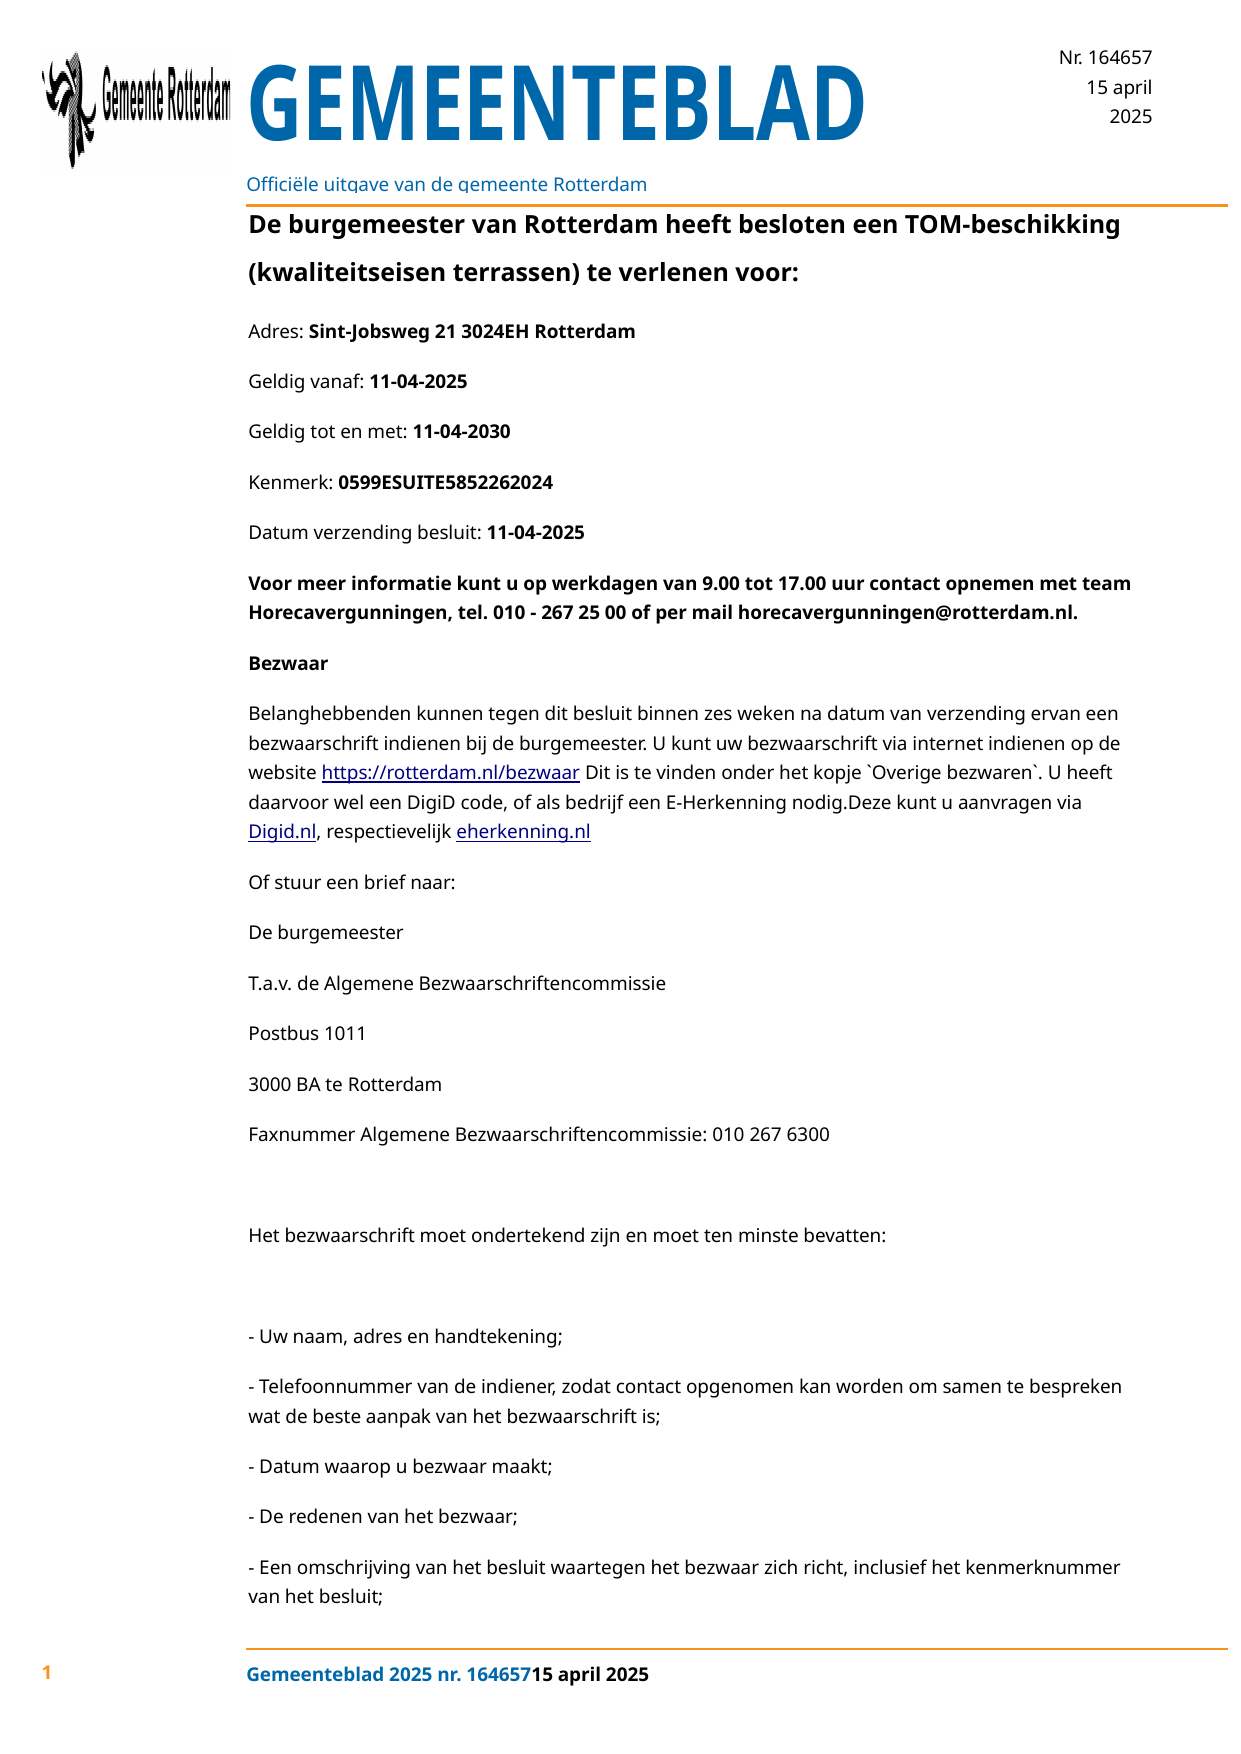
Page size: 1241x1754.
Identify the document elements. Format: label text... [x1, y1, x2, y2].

text - Telefoonnummer van de indiener, zodat contact opgenomen kan worden om samen te bespreken wat de beste aanpak van het bezwaarschrift is; [248, 1373, 1152, 1429]
text T.a.v. de Algemene Bezwaarschriftencommissie [248, 970, 1152, 996]
text - Een omschrijving van het besluit waartegen het bezwaar zich richt, inclusief het kenmerknummer van het besluit; [248, 1554, 1152, 1609]
text Postbus 1011 [248, 1020, 1152, 1046]
text Of stuur een brief naar: [248, 869, 1152, 895]
text Geldig tot en met: 11-04-2030 [248, 419, 1152, 444]
text Belanghebbenden kunnen tegen dit besluit binnen zes weken na datum van verzending ervan een bezwaarschrift indienen bij de burgemeester. U kunt uw bezwaarschrift via internet indienen op de website https://rotterdam.nl/bezwaar Dit is te vinden onder het kopje `Overige bezwaren`. U heeft daarvoor wel een DigiD code, of als bedrijf een E-Herkenning nodig.Deze kunt u aanvragen via Digid.nl, respectievelijk eherkenning.nl [248, 700, 1152, 844]
text De burgemeester van Rotterdam heeft besloten een TOM-beschikking (kwaliteitseisen terrassen) te verlenen voor: [248, 207, 1152, 288]
text - Datum waarop u bezwaar maakt; [248, 1453, 1152, 1479]
text - Uw naam, adres en handtekening; [248, 1323, 1152, 1349]
text Bezwaar [248, 650, 1152, 676]
text Faxnummer Algemene Bezwaarschriftencommissie: 010 267 6300 [248, 1121, 1152, 1147]
text Adres: Sint-Jobsweg 21 3024EH Rotterdam [248, 318, 1152, 344]
text Voor meer informatie kunt u op werkdagen van 9.00 tot 17.00 uur contact opnemen met team Horecavergunningen, tel. 010 - 267 25 00 of per mail horecavergunningen@rotterdam.nl. [248, 570, 1152, 625]
text - De redenen van het bezwaar; [248, 1504, 1152, 1529]
text Kenmerk: 0599ESUITE5852262024 [248, 469, 1152, 495]
text Geldig vanaf: 11-04-2025 [248, 368, 1152, 394]
text De burgemeester [248, 919, 1152, 945]
text 3000 BA te Rotterdam [248, 1071, 1152, 1097]
text Het bezwaarschrift moet ondertekend zijn en moet ten minste bevatten: [248, 1222, 1152, 1248]
picture [41, 47, 231, 172]
text Datum verzending besluit: 11-04-2025 [248, 519, 1152, 545]
